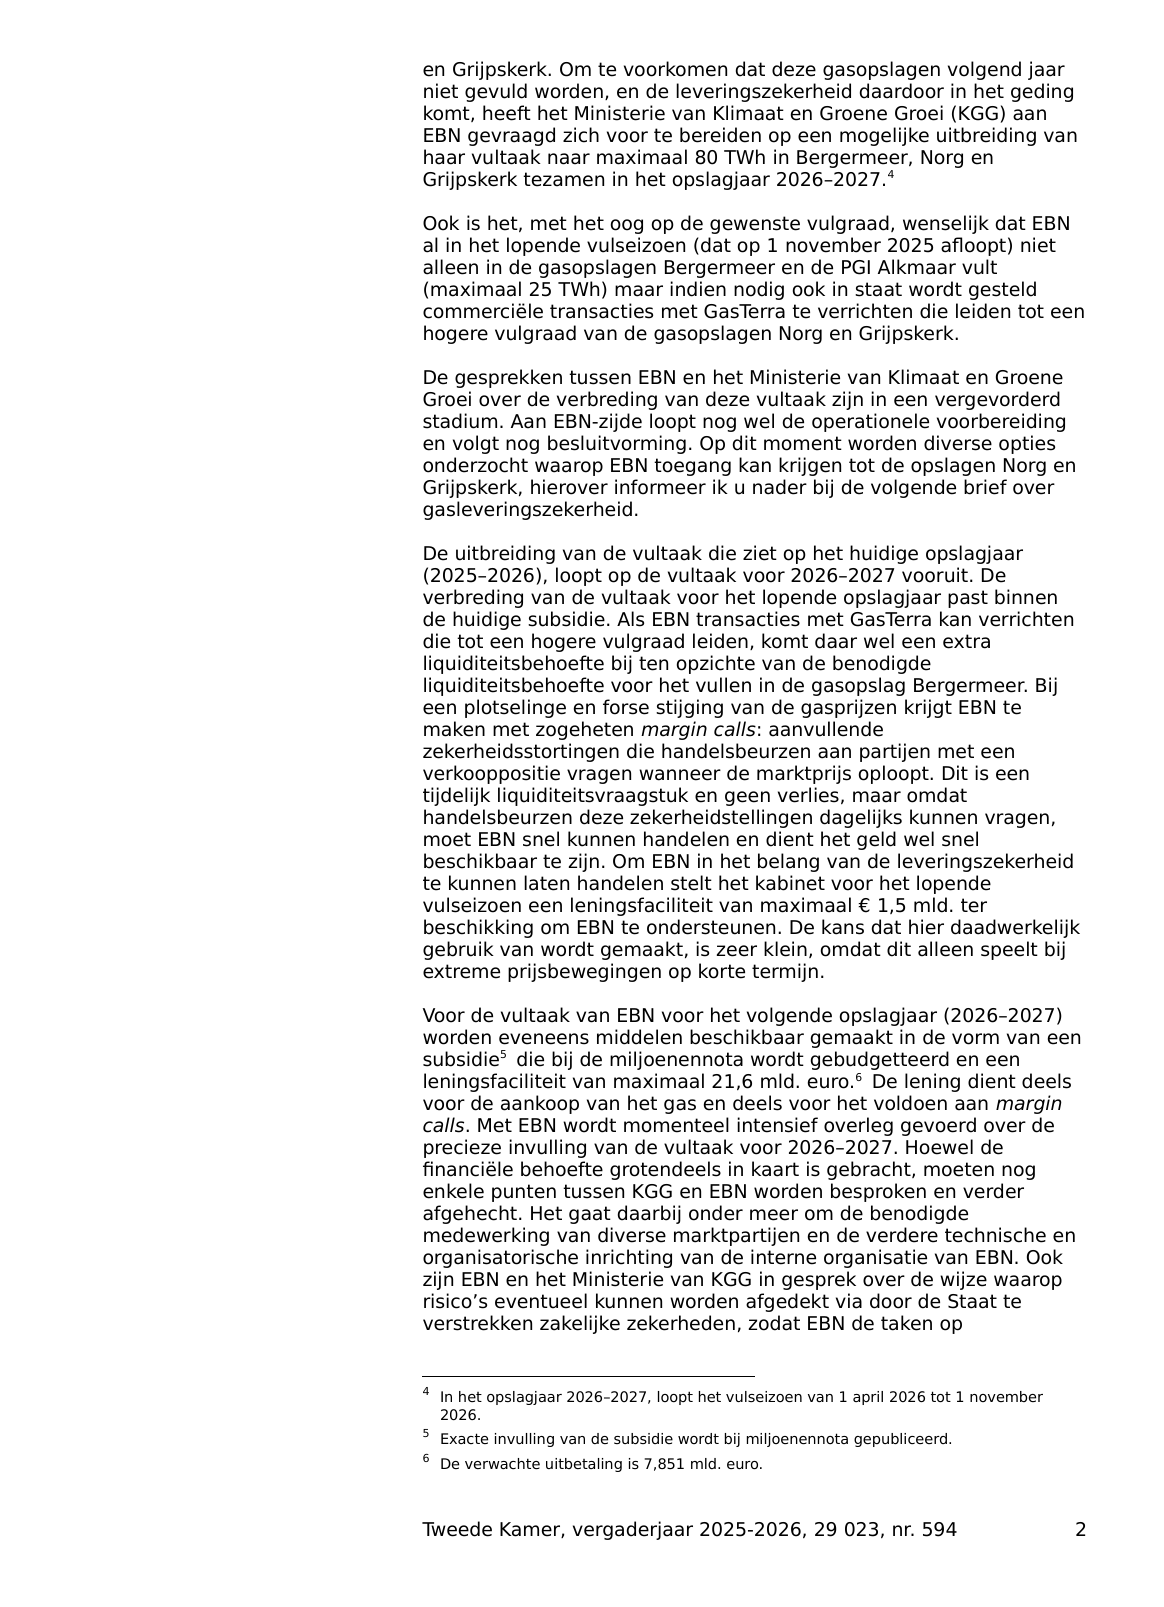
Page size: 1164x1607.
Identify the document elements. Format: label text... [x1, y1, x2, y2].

text De verwachte uitbetaling is 7,851 mld. euro. [422, 1452, 1087, 1474]
text en Grijpskerk. Om te voorkomen dat deze gasopslagen volgend jaar niet gevuld worden, en de leveringszekerheid daardoor in het geding komt, heeft het Ministerie van Klimaat en Groene Groei (KGG) aan EBN gevraagd zich voor te bereiden op een mogelijke uitbreiding van haar vultaak naar maximaal 80 TWh in Bergermeer, Norg en Grijpskerk tezamen in het opslagjaar 2026–2027. [422, 59, 1087, 191]
text De gesprekken tussen EBN en het Ministerie van Klimaat en Groene Groei over de verbreding van deze vultaak zijn in een vergevorderd stadium. Aan EBN-zijde loopt nog wel de operationele voorbereiding en volgt nog besluitvorming. Op dit moment worden diverse opties onderzocht waarop EBN toegang kan krijgen tot de opslagen Norg en Grijpskerk, hierover informeer ik u nader bij de volgende brief over gasleveringszekerheid. [422, 367, 1087, 521]
text Voor de vultaak van EBN voor het volgende opslagjaar (2026–2027) worden eveneens middelen beschikbaar gemaakt in de vorm van een subsidie die bij de miljoenennota wordt gebudgetteerd en een leningsfaciliteit van maximaal 21,6 mld. euro. De lening dient deels voor de aankoop van het gas en deels voor het voldoen aan margin calls. Met EBN wordt momenteel intensief overleg gevoerd over de precieze invulling van de vultaak voor 2026–2027. Hoewel de financiële behoefte grotendeels in kaart is gebracht, moeten nog enkele punten tussen KGG en EBN worden besproken en verder afgehecht. Het gaat daarbij onder meer om de benodigde medewerking van diverse marktpartijen en de verdere technische en organisatorische inrichting van de interne organisatie van EBN. Ook zijn EBN en het Ministerie van KGG in gesprek over de wijze waarop risico’s eventueel kunnen worden afgedekt via door de Staat te verstrekken zakelijke zekerheden, zodat EBN de taken op [422, 1005, 1087, 1335]
text Exacte invulling van de subsidie wordt bij miljoenennota gepubliceerd. [422, 1427, 1087, 1449]
text De uitbreiding van de vultaak die ziet op het huidige opslagjaar (2025–2026), loopt op de vultaak voor 2026–2027 vooruit. De verbreding van de vultaak voor het lopende opslagjaar past binnen de huidige subsidie. Als EBN transacties met GasTerra kan verrichten die tot een hogere vulgraad leiden, komt daar wel een extra liquiditeitsbehoefte bij ten opzichte van de benodigde liquiditeitsbehoefte voor het vullen in de gasopslag Bergermeer. Bij een plotselinge en forse stijging van de gasprijzen krijgt EBN te maken met zogeheten margin calls: aanvullende zekerheidsstortingen die handelsbeurzen aan partijen met een verkooppositie vragen wanneer de marktprijs oploopt. Dit is een tijdelijk liquiditeitsvraagstuk en geen verlies, maar omdat handelsbeurzen deze zekerheidstellingen dagelijks kunnen vragen, moet EBN snel kunnen handelen en dient het geld wel snel beschikbaar te zijn. Om EBN in het belang van de leveringszekerheid te kunnen laten handelen stelt het kabinet voor het lopende vulseizoen een leningsfaciliteit van maximaal € 1,5 mld. ter beschikking om EBN te ondersteunen. De kans dat hier daadwerkelijk gebruik van wordt gemaakt, is zeer klein, omdat dit alleen speelt bij extreme prijsbewegingen op korte termijn. [422, 543, 1087, 983]
text Ook is het, met het oog op de gewenste vulgraad, wenselijk dat EBN al in het lopende vulseizoen (dat op 1 november 2025 afloopt) niet alleen in de gasopslagen Bergermeer en de PGI Alkmaar vult (maximaal 25 TWh) maar indien nodig ook in staat wordt gesteld commerciële transacties met GasTerra te verrichten die leiden tot een hogere vulgraad van de gasopslagen Norg en Grijpskerk. [422, 213, 1087, 345]
text In het opslagjaar 2026–2027, loopt het vulseizoen van 1 april 2026 tot 1 november 2026. [422, 1385, 1087, 1424]
